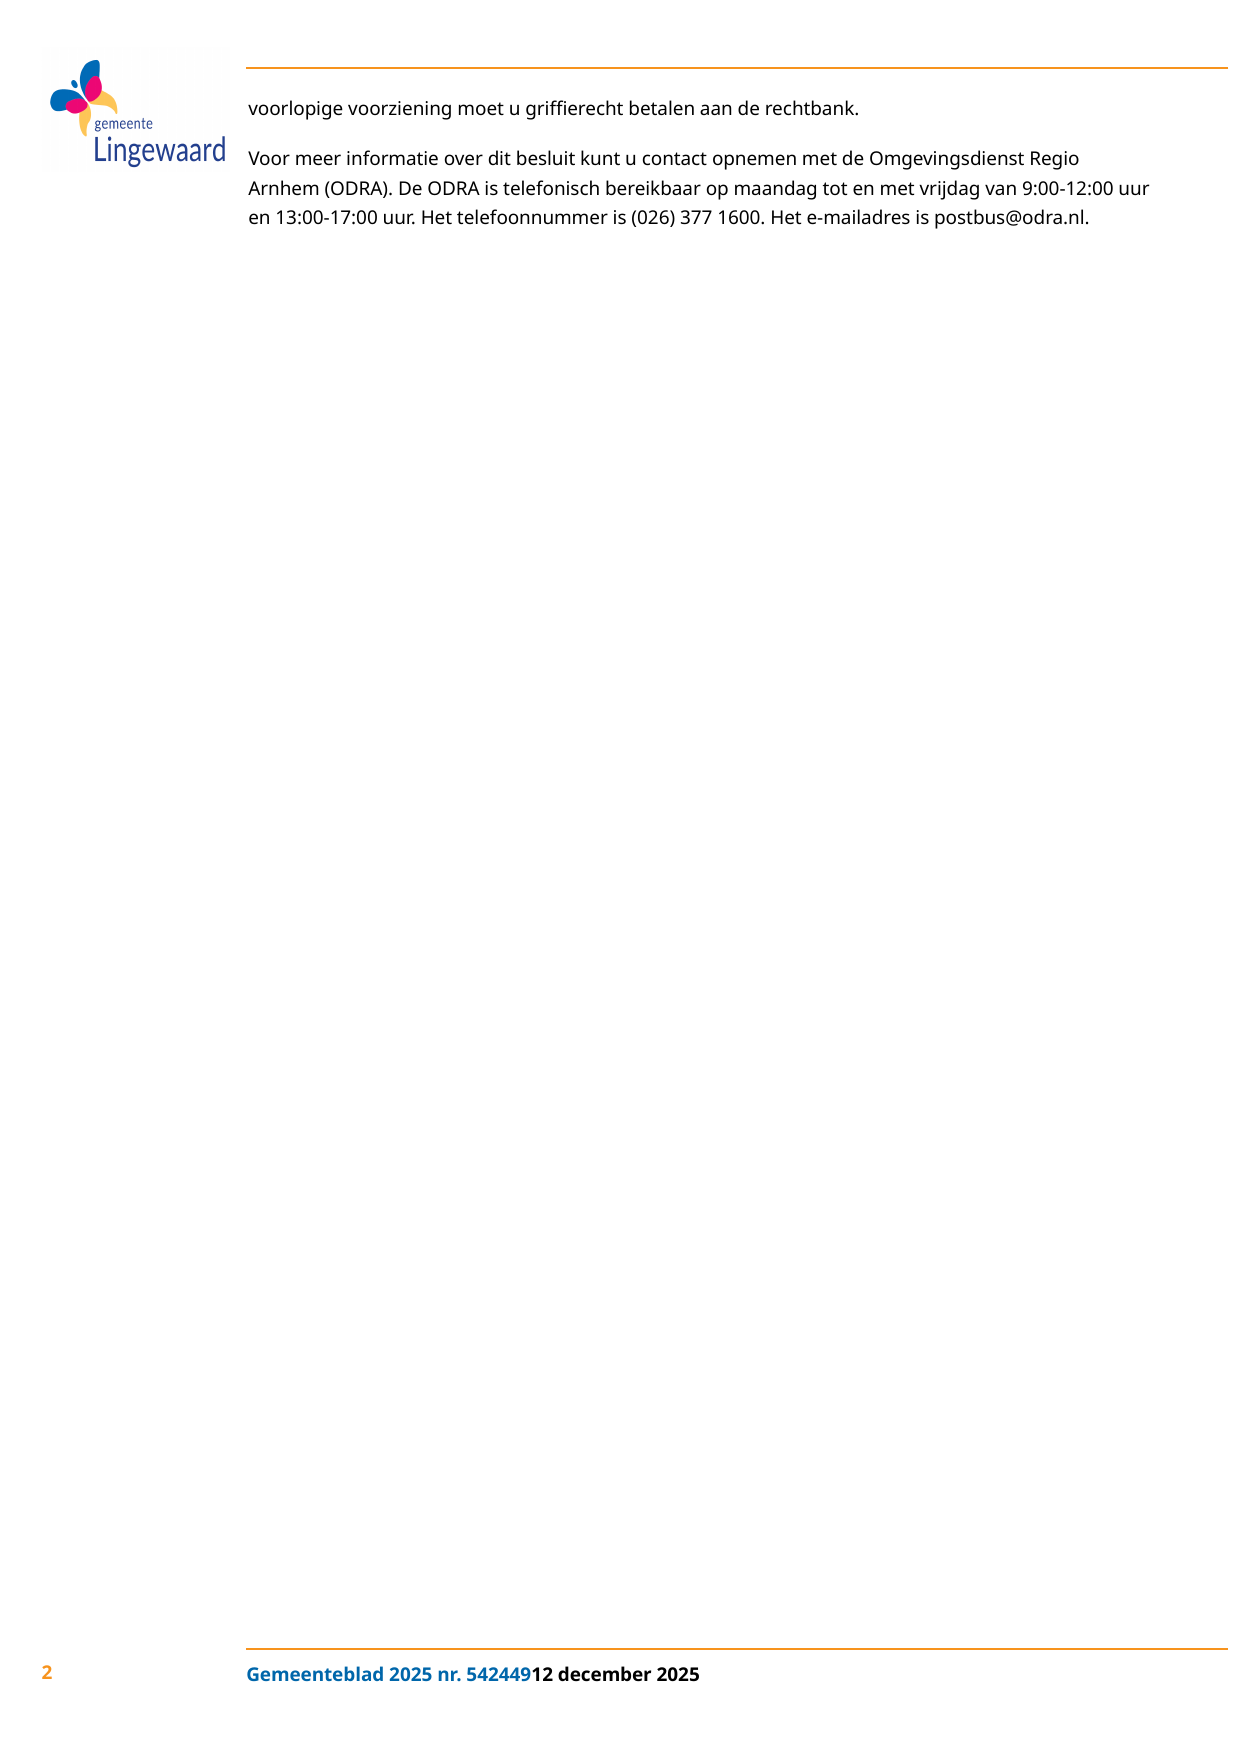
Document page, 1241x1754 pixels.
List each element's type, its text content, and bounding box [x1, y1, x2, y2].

text voorlopige voorziening moet u griffierecht betalen aan de rechtbank. [248, 95, 1152, 121]
picture [41, 47, 231, 172]
text Voor meer informatie over dit besluit kunt u contact opnemen met de Omgevingsdienst Regio Arnhem (ODRA). De ODRA is telefonisch bereikbaar op maandag tot en met vrijdag van 9:00-12:00 uur en 13:00-17:00 uur. Het telefoonnummer is (026) 377 1600. Het e-mailadres is postbus@odra.nl. [248, 145, 1152, 230]
